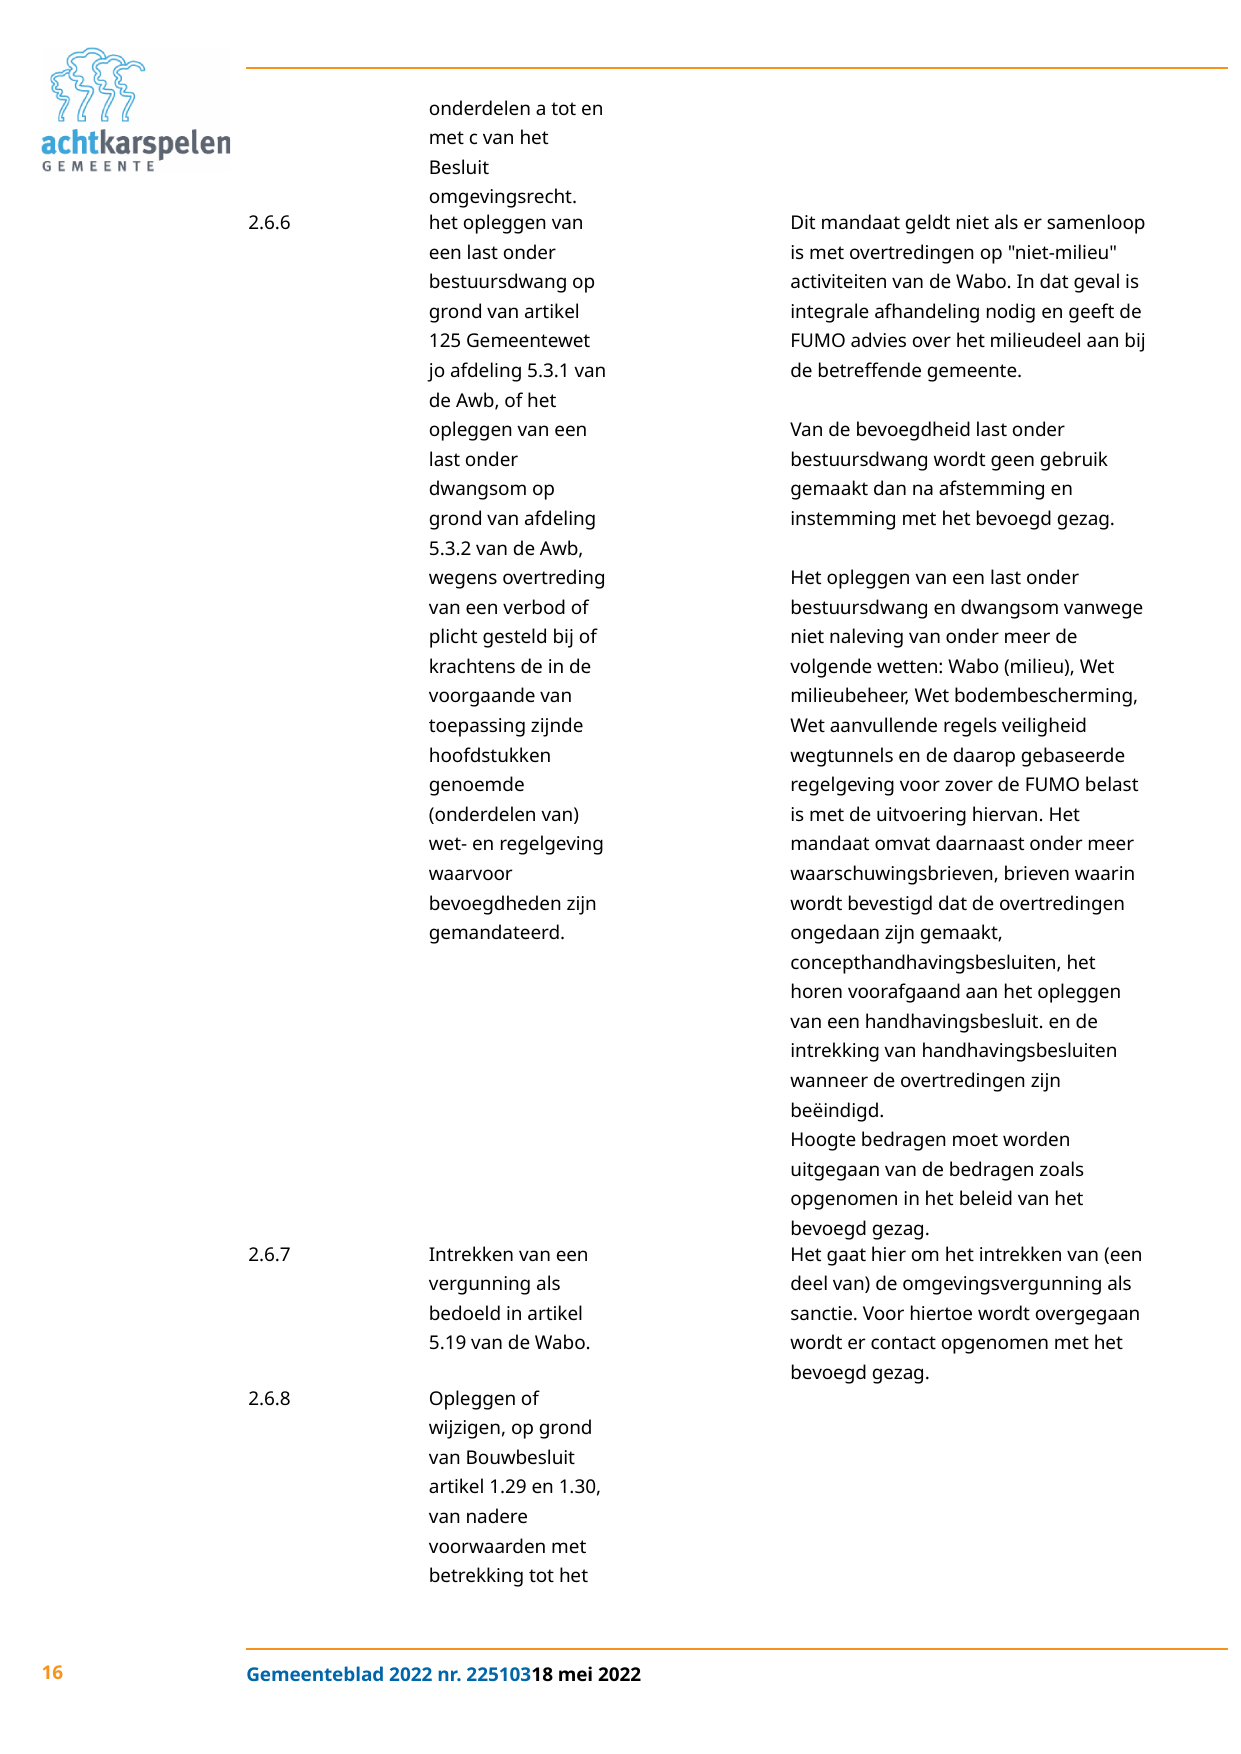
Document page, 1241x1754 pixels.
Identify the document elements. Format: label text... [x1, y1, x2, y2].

table_cell 2.6.8 [248, 1385, 429, 1588]
table_cell Intrekken van een vergunning als bedoeld in artikel 5.19 van de Wabo. [429, 1241, 609, 1385]
table_cell onderdelen a tot en met c van het Besluit omgevingsrecht. [429, 95, 609, 209]
table_cell [790, 1385, 1152, 1588]
table_cell [609, 209, 790, 1241]
table_cell Dit mandaat geldt niet als er samenloop is met overtredingen op "niet-milieu" activiteiten van de Wabo. In dat geval is integrale afhandeling nodig en geeft de FUMO advies over het milieudeel aan bij de betreffende gemeente. Van de bevoegdheid last onder bestuursdwang wordt geen gebruik gemaakt dan na afstemming en instemming met het bevoegd gezag. Het opleggen van een last onder bestuursdwang en dwangsom vanwege niet naleving van onder meer de volgende wetten: Wabo (milieu), Wet milieubeheer, Wet bodembescherming, Wet aanvullende regels veiligheid wegtunnels en de daarop gebaseerde regelgeving voor zover de FUMO belast is met de uitvoering hiervan. Het mandaat omvat daarnaast onder meer waarschuwingsbrieven, brieven waarin wordt bevestigd dat de overtredingen ongedaan zijn gemaakt, concepthandhavingsbesluiten, het horen voorafgaand aan het opleggen van een handhavingsbesluit. en de intrekking van handhavingsbesluiten wanneer de overtredingen zijn beëindigd. Hoogte bedragen moet worden uitgegaan van de bedragen zoals opgenomen in het beleid van het bevoegd gezag. [790, 209, 1152, 1241]
table_cell [248, 95, 429, 209]
table_cell 2.6.7 [248, 1241, 429, 1385]
table_cell het opleggen van een last onder bestuursdwang op grond van artikel 125 Gemeentewet jo afdeling 5.3.1 van de Awb, of het opleggen van een last onder dwangsom op grond van afdeling 5.3.2 van de Awb, wegens overtreding van een verbod of plicht gesteld bij of krachtens de in de voorgaande van toepassing zijnde hoofdstukken genoemde (onderdelen van) wet- en regelgeving waarvoor bevoegdheden zijn gemandateerd. [429, 209, 609, 1241]
table_cell [609, 95, 790, 209]
table_cell [790, 95, 1152, 209]
table_cell [609, 1241, 790, 1385]
table_cell 2.6.6 [248, 209, 429, 1241]
table_cell [609, 1385, 790, 1588]
table_cell Het gaat hier om het intrekken van (een deel van) de omgevingsvergunning als sanctie. Voor hiertoe wordt overgegaan wordt er contact opgenomen met het bevoegd gezag. [790, 1241, 1152, 1385]
picture [41, 47, 231, 172]
table_cell Opleggen of wijzigen, op grond van Bouwbesluit artikel 1.29 en 1.30, van nadere voorwaarden met betrekking tot het [429, 1385, 609, 1588]
